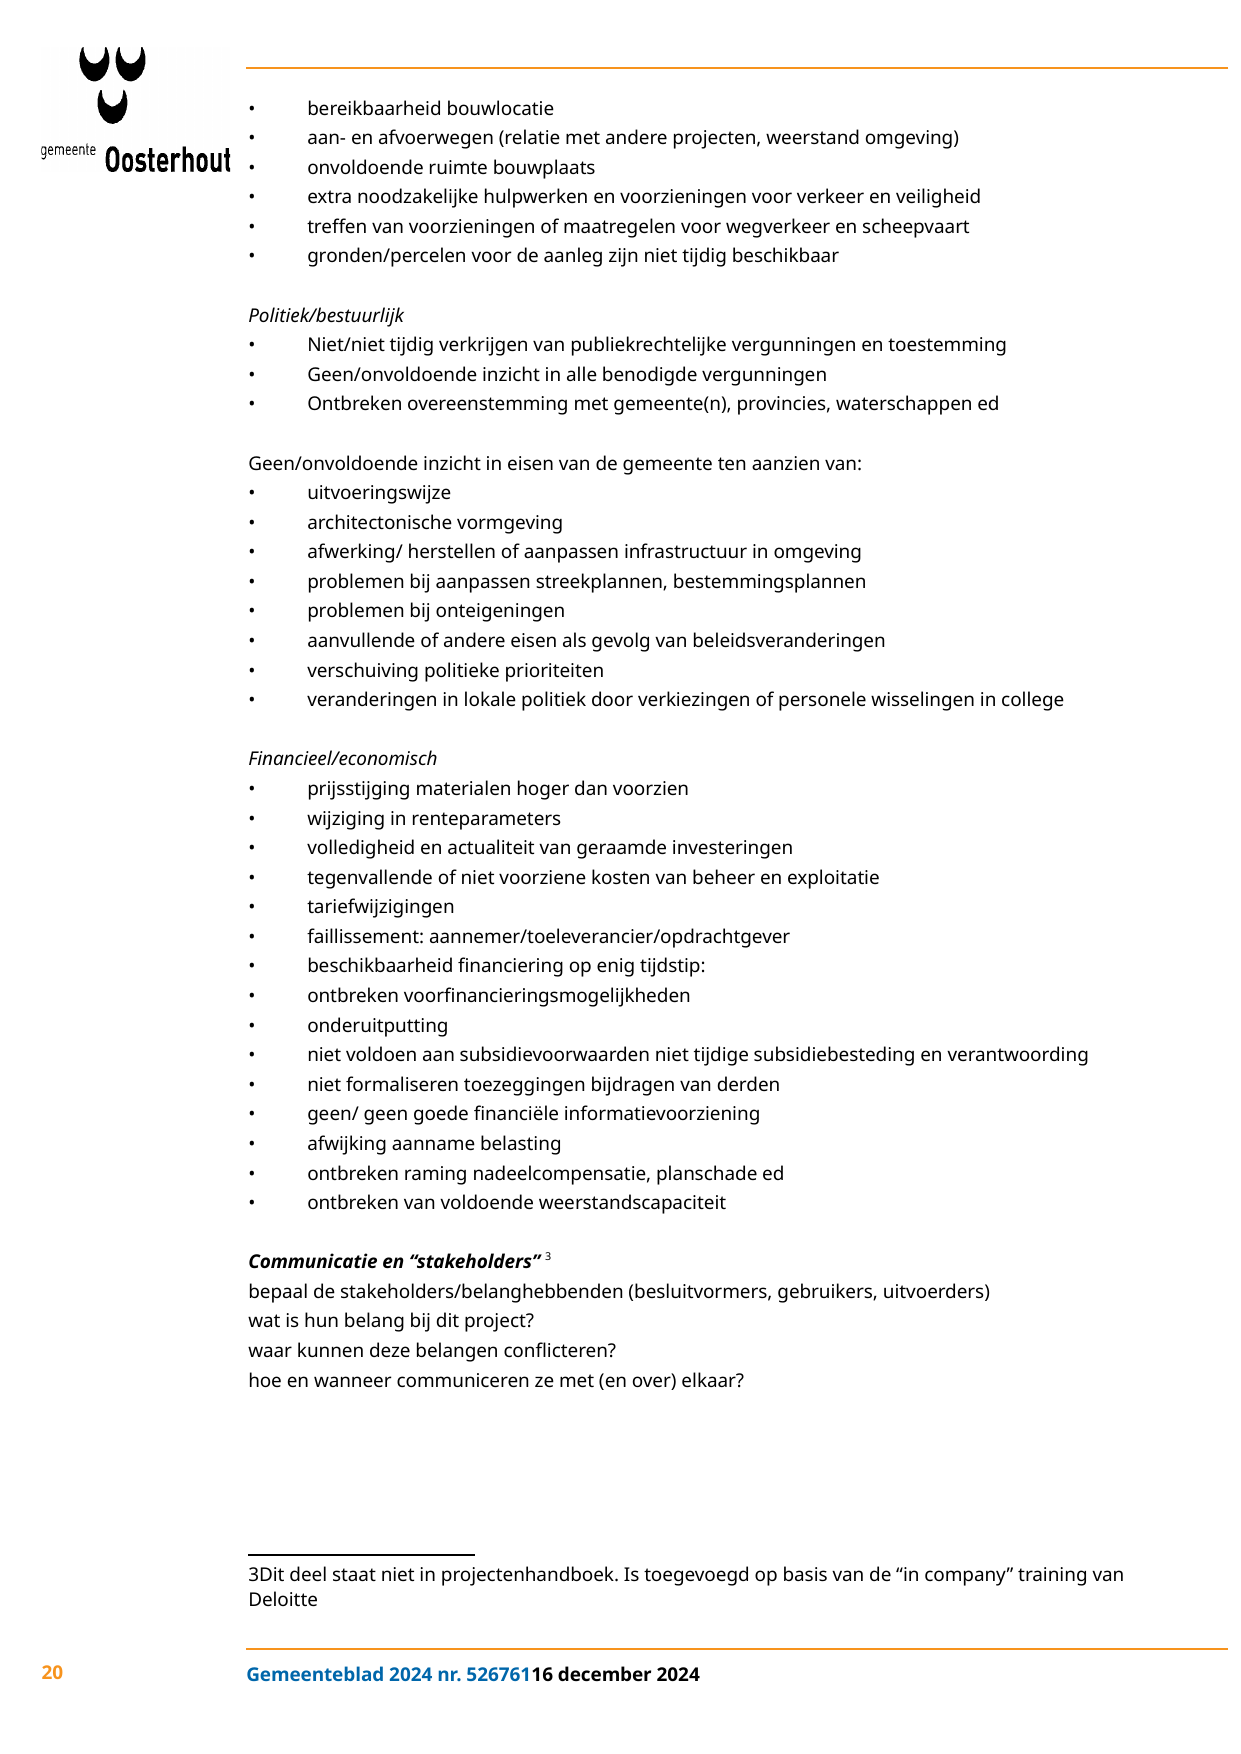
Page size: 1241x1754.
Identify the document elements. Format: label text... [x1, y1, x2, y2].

list onvoldoende ruimte bouwplaats [248, 154, 1152, 180]
list niet voldoen aan subsidievoorwaarden niet tijdige subsidiebesteding en verantwoording [248, 1041, 1152, 1067]
text Financieel/economisch [248, 746, 1152, 771]
list wijziging in renteparameters [248, 805, 1152, 831]
list prijsstijging materialen hoger dan voorzien [248, 775, 1152, 801]
list ontbreken voorfinancieringsmogelijkheden [248, 982, 1152, 1008]
list ontbreken van voldoende weerstandscapaciteit [248, 1189, 1152, 1215]
text Communicatie en “stakeholders” [248, 1248, 1152, 1274]
text Dit deel staat niet in projectenhandboek. Is toegevoegd op basis van de “in company” training van Deloitte [248, 1561, 1152, 1612]
list gronden/percelen voor de aanleg zijn niet tijdig beschikbaar [248, 243, 1152, 268]
list architectonische vormgeving [248, 509, 1152, 535]
text waar kunnen deze belangen conflicteren? [248, 1337, 1152, 1363]
list faillissement: aannemer/toeleverancier/opdrachtgever [248, 923, 1152, 949]
list verschuiving politieke prioriteiten [248, 657, 1152, 683]
list tegenvallende of niet voorziene kosten van beheer en exploitatie [248, 864, 1152, 890]
list Geen/onvoldoende inzicht in alle benodigde vergunningen [248, 361, 1152, 387]
list volledigheid en actualiteit van geraamde investeringen [248, 834, 1152, 860]
list onderuitputting [248, 1012, 1152, 1038]
text Geen/onvoldoende inzicht in eisen van de gemeente ten aanzien van: [248, 450, 1152, 476]
list aanvullende of andere eisen als gevolg van beleidsveranderingen [248, 627, 1152, 653]
list Ontbreken overeenstemming met gemeente(n), provincies, waterschappen ed [248, 391, 1152, 416]
text Politiek/bestuurlijk [248, 302, 1152, 328]
list uitvoeringswijze [248, 479, 1152, 505]
picture [41, 47, 231, 172]
list beschikbaarheid financiering op enig tijdstip: [248, 953, 1152, 978]
list treffen van voorzieningen of maatregelen voor wegverkeer en scheepvaart [248, 213, 1152, 239]
list aan- en afvoerwegen (relatie met andere projecten, weerstand omgeving) [248, 124, 1152, 150]
list extra noodzakelijke hulpwerken en voorzieningen voor verkeer en veiligheid [248, 183, 1152, 209]
list bereikbaarheid bouwlocatie [248, 95, 1152, 121]
list geen/ geen goede financiële informatievoorziening [248, 1101, 1152, 1126]
list problemen bij aanpassen streekplannen, bestemmingsplannen [248, 568, 1152, 594]
list tariefwijzigingen [248, 893, 1152, 919]
list afwijking aanname belasting [248, 1130, 1152, 1156]
text bepaal de stakeholders/belanghebbenden (besluitvormers, gebruikers, uitvoerders) [248, 1278, 1152, 1304]
text hoe en wanneer communiceren ze met (en over) elkaar? [248, 1367, 1152, 1393]
list Niet/niet tijdig verkrijgen van publiekrechtelijke vergunningen en toestemming [248, 331, 1152, 357]
list niet formaliseren toezeggingen bijdragen van derden [248, 1071, 1152, 1097]
list problemen bij onteigeningen [248, 598, 1152, 623]
list veranderingen in lokale politiek door verkiezingen of personele wisselingen in college [248, 686, 1152, 712]
list afwerking/ herstellen of aanpassen infrastructuur in omgeving [248, 538, 1152, 564]
text wat is hun belang bij dit project? [248, 1308, 1152, 1333]
list ontbreken raming nadeelcompensatie, planschade ed [248, 1160, 1152, 1186]
